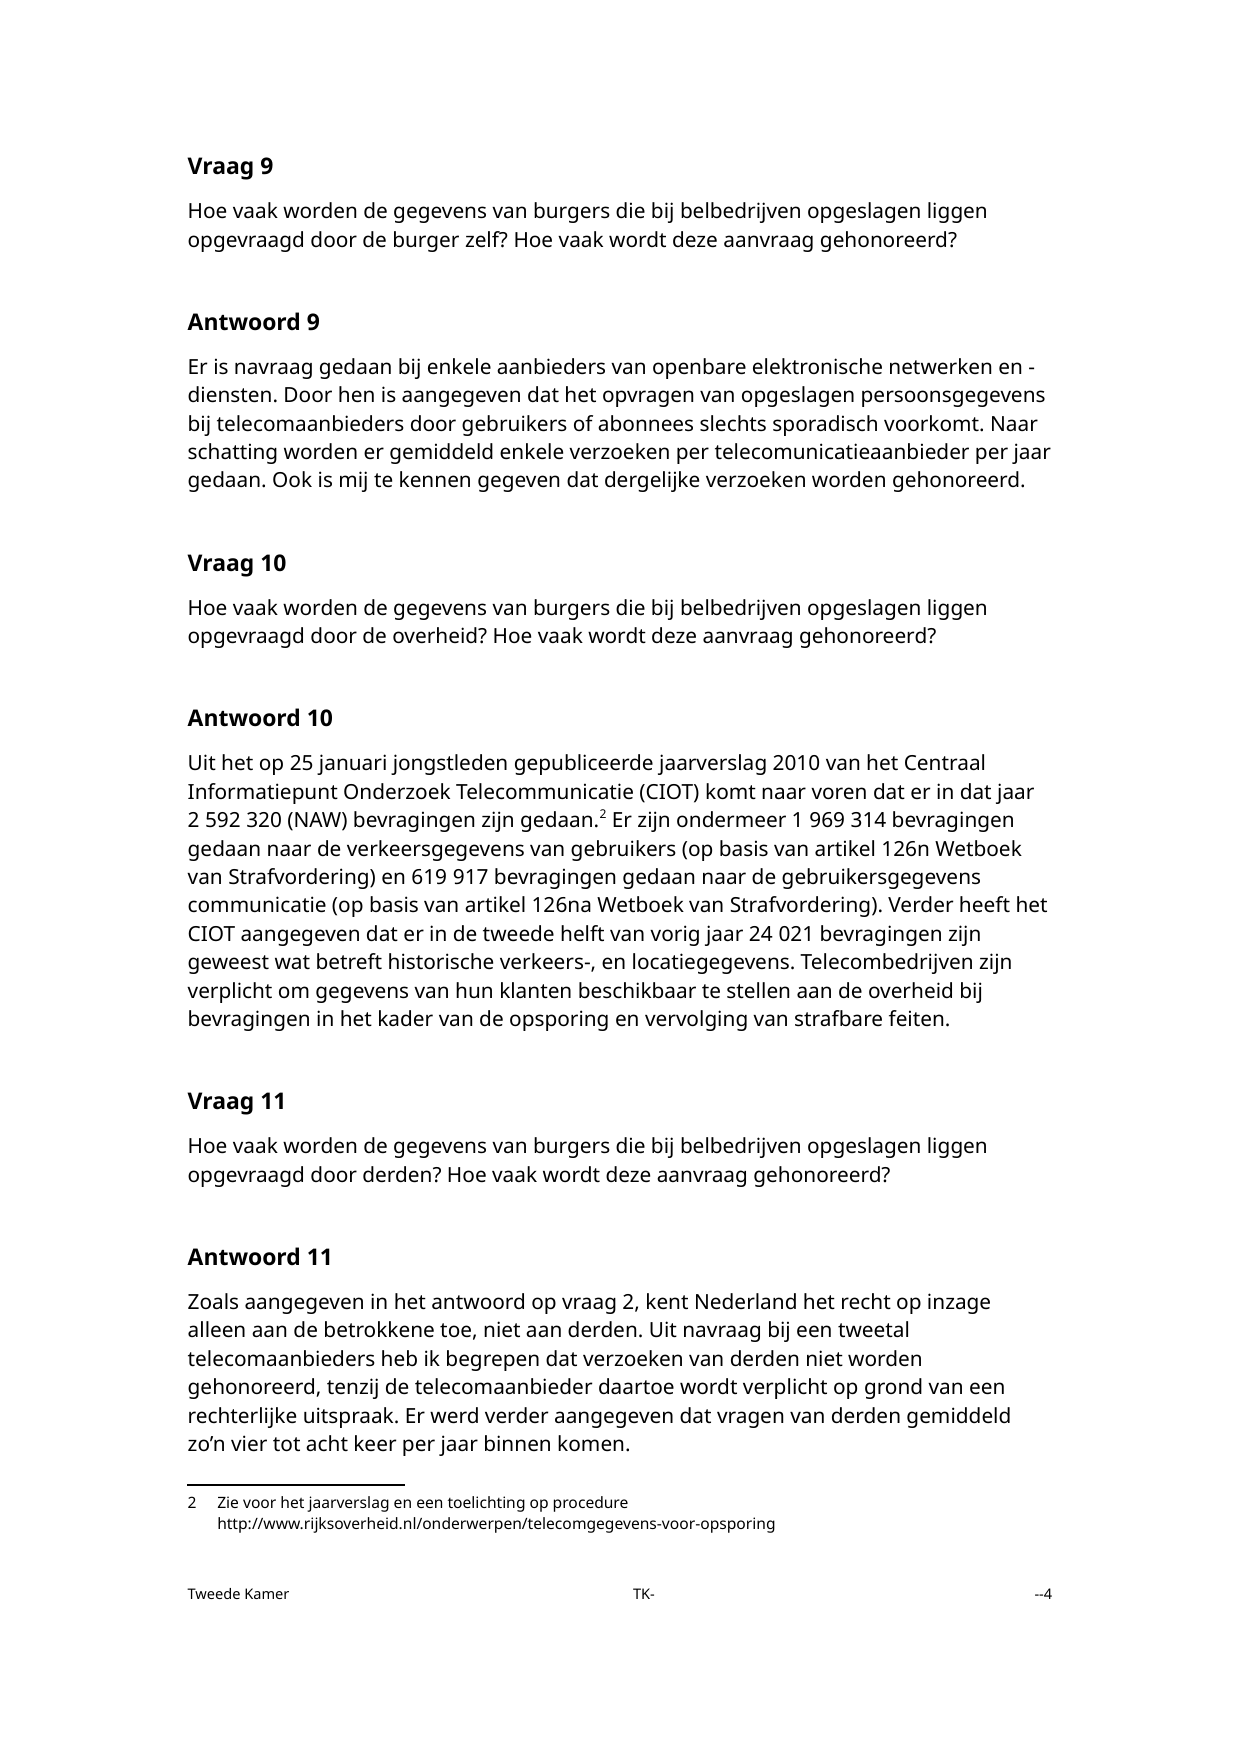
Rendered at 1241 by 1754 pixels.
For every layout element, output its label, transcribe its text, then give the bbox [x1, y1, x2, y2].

text Hoe vaak worden de gegevens van burgers die bij belbedrijven opgeslagen liggen opgevraagd door derden? Hoe vaak wordt deze aanvraag gehonoreerd? [187, 1132, 1053, 1188]
text Uit het op 25 januari jongstleden gepubliceerde jaarverslag 2010 van het Centraal Informatiepunt Onderzoek Telecommunicatie (CIOT) komt naar voren dat er in dat jaar 2 592 320 (NAW) bevragingen zijn gedaan. Er zijn ondermeer 1 969 314 bevragingen gedaan naar de verkeersgegevens van gebruikers (op basis van artikel 126n Wetboek van Strafvordering) en 619 917 bevragingen gedaan naar de gebruikersgegevens communicatie (op basis van artikel 126na Wetboek van Strafvordering). Verder heeft het CIOT aangegeven dat er in de tweede helft van vorig jaar 24 021 bevragingen zijn geweest wat betreft historische verkeers-, en locatiegegevens. Telecombedrijven zijn verplicht om gegevens van hun klanten beschikbaar te stellen aan de overheid bij bevragingen in het kader van de opsporing en vervolging van strafbare feiten. [187, 748, 1053, 1033]
subtitle Antwoord 9 [187, 306, 1053, 337]
text Zoals aangegeven in het antwoord op vraag 2, kent Nederland het recht op inzage alleen aan de betrokkene toe, niet aan derden. Uit navraag bij een tweetal telecomaanbieders heb ik begrepen dat verzoeken van derden niet worden gehonoreerd, tenzij de telecomaanbieder daartoe wordt verplicht op grond van een rechterlijke uitspraak. Er werd verder aangegeven dat vragen van derden gemiddeld zo’n vier tot acht keer per jaar binnen komen. [187, 1287, 1053, 1458]
subtitle Vraag 11 [187, 1085, 1053, 1117]
subtitle Antwoord 10 [187, 702, 1053, 733]
subtitle Antwoord 11 [187, 1241, 1053, 1272]
subtitle Vraag 10 [187, 547, 1053, 578]
text Er is navraag gedaan bij enkele aanbieders van openbare elektronische netwerken en -diensten. Door hen is aangegeven dat het opvragen van opgeslagen persoonsgegevens bij telecomaanbieders door gebruikers of abonnees slechts sporadisch voorkomt. Naar schatting worden er gemiddeld enkele verzoeken per telecomunicatieaanbieder per jaar gedaan. Ook is mij te kennen gegeven dat dergelijke verzoeken worden gehonoreerd. [187, 352, 1053, 494]
text Hoe vaak worden de gegevens van burgers die bij belbedrijven opgeslagen liggen opgevraagd door de burger zelf? Hoe vaak wordt deze aanvraag gehonoreerd? [187, 196, 1053, 253]
text Zie voor het jaarverslag en een toelichting op procedure http://www.rijksoverheid.nl/onderwerpen/telecomgegevens-voor-opsporing [187, 1477, 1053, 1534]
subtitle Vraag 9 [187, 150, 1053, 181]
text Hoe vaak worden de gegevens van burgers die bij belbedrijven opgeslagen liggen opgevraagd door de overheid? Hoe vaak wordt deze aanvraag gehonoreerd? [187, 593, 1053, 650]
